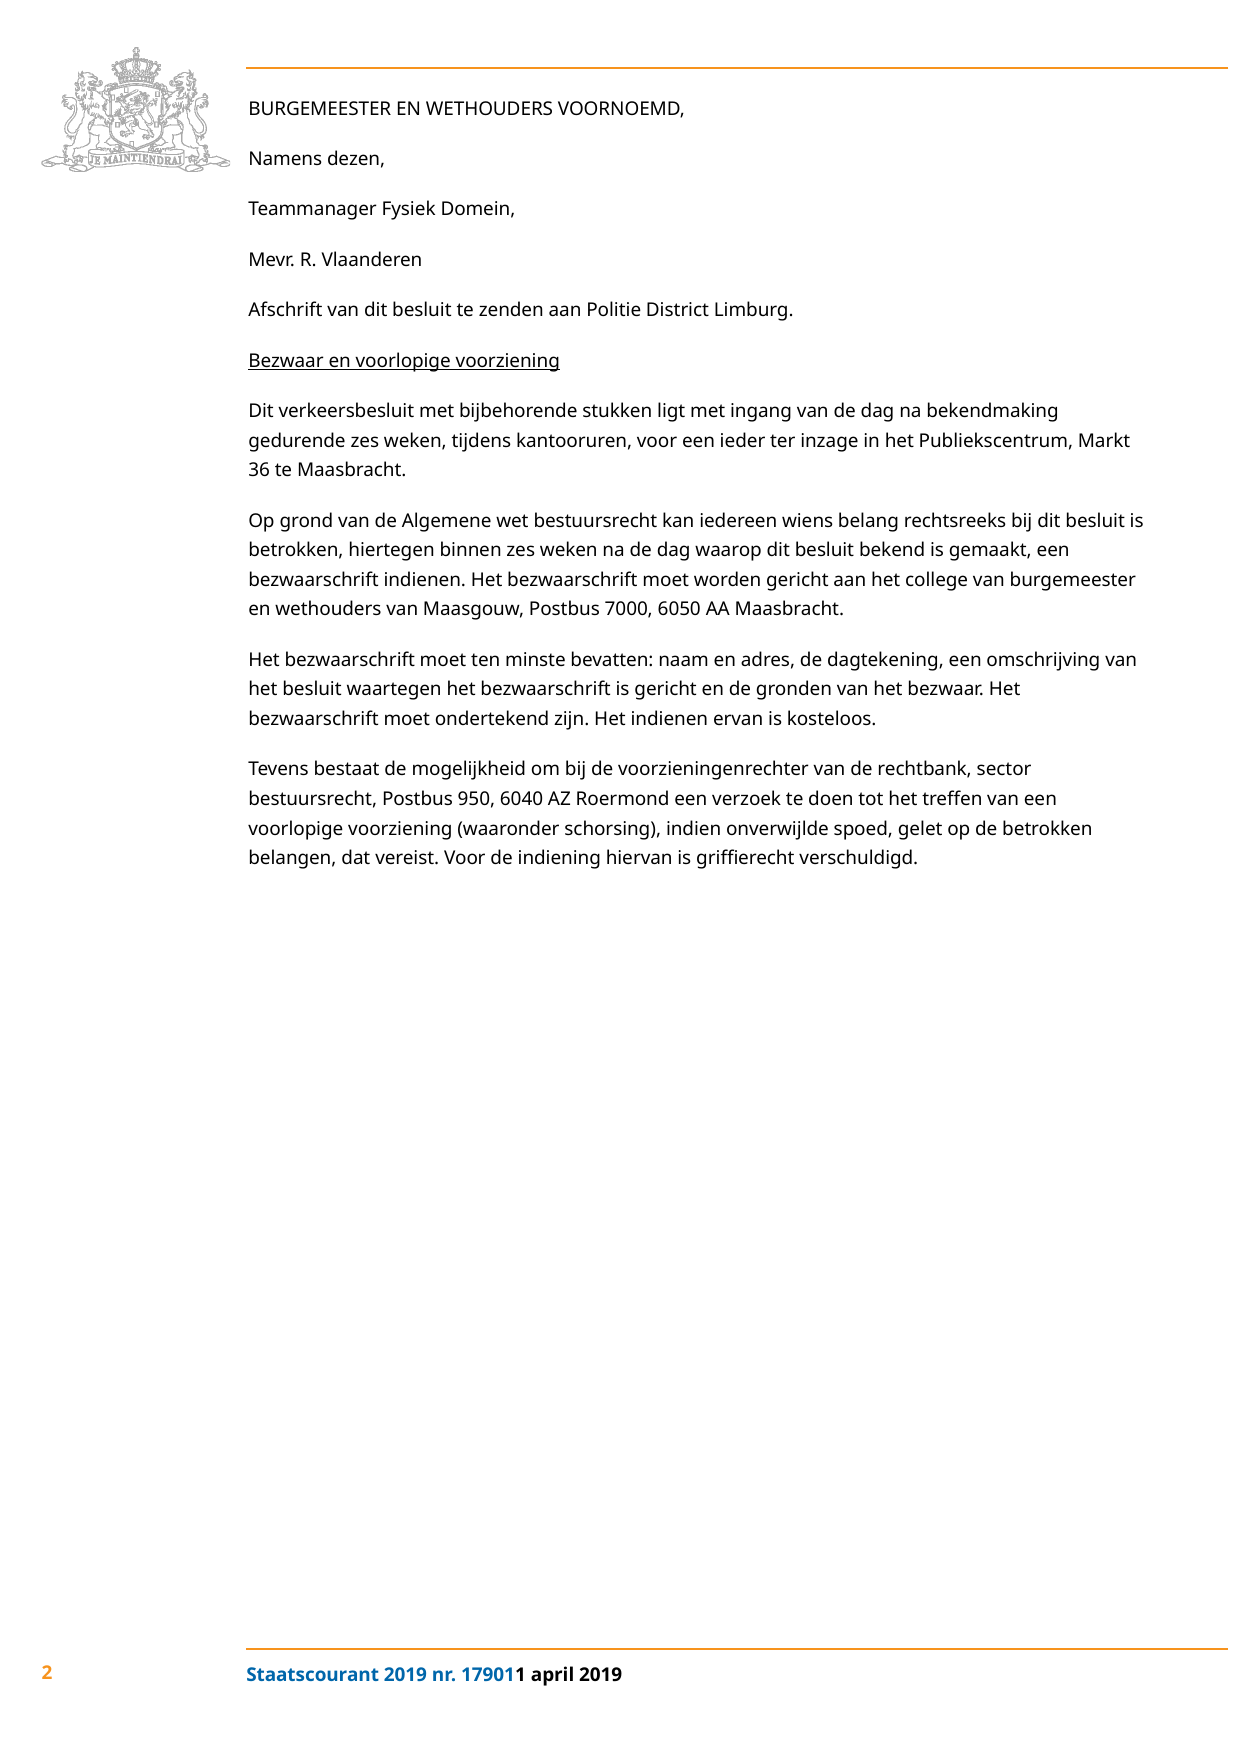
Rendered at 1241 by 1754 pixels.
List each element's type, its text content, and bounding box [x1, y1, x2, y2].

text Het bezwaarschrift moet ten minste bevatten: naam en adres, de dagtekening, een omschrijving van het besluit waartegen het bezwaarschrift is gericht en de gronden van het bezwaar. Het bezwaarschrift moet ondertekend zijn. Het indienen ervan is kosteloos. [248, 646, 1152, 731]
text Bezwaar en voorlopige voorziening [248, 347, 1152, 373]
text Teammanager Fysiek Domein, [248, 196, 1152, 221]
text BURGEMEESTER EN WETHOUDERS VOORNOEMD, [248, 95, 1152, 121]
text Op grond van de Algemene wet bestuursrecht kan iedereen wiens belang rechtsreeks bij dit besluit is betrokken, hiertegen binnen zes weken na de dag waarop dit besluit bekend is gemaakt, een bezwaarschrift indienen. Het bezwaarschrift moet worden gericht aan het college van burgemeester en wethouders van Maasgouw, Postbus 7000, 6050 AA Maasbracht. [248, 507, 1152, 621]
text Namens dezen, [248, 145, 1152, 171]
text Tevens bestaat de mogelijkheid om bij de voorzieningenrechter van de rechtbank, sector bestuursrecht, Postbus 950, 6040 AZ Roermond een verzoek te doen tot het treffen van een voorlopige voorziening (waaronder schorsing), indien onverwijlde spoed, gelet op de betrokken belangen, dat vereist. Voor de indiening hiervan is griffierecht verschuldigd. [248, 756, 1152, 870]
text Afschrift van dit besluit te zenden aan Politie District Limburg. [248, 296, 1152, 322]
text Mevr. R. Vlaanderen [248, 246, 1152, 272]
picture [41, 47, 231, 172]
text Dit verkeersbesluit met bijbehorende stukken ligt met ingang van de dag na bekendmaking gedurende zes weken, tijdens kantooruren, voor een ieder ter inzage in het Publiekscentrum, Markt 36 te Maasbracht. [248, 397, 1152, 482]
